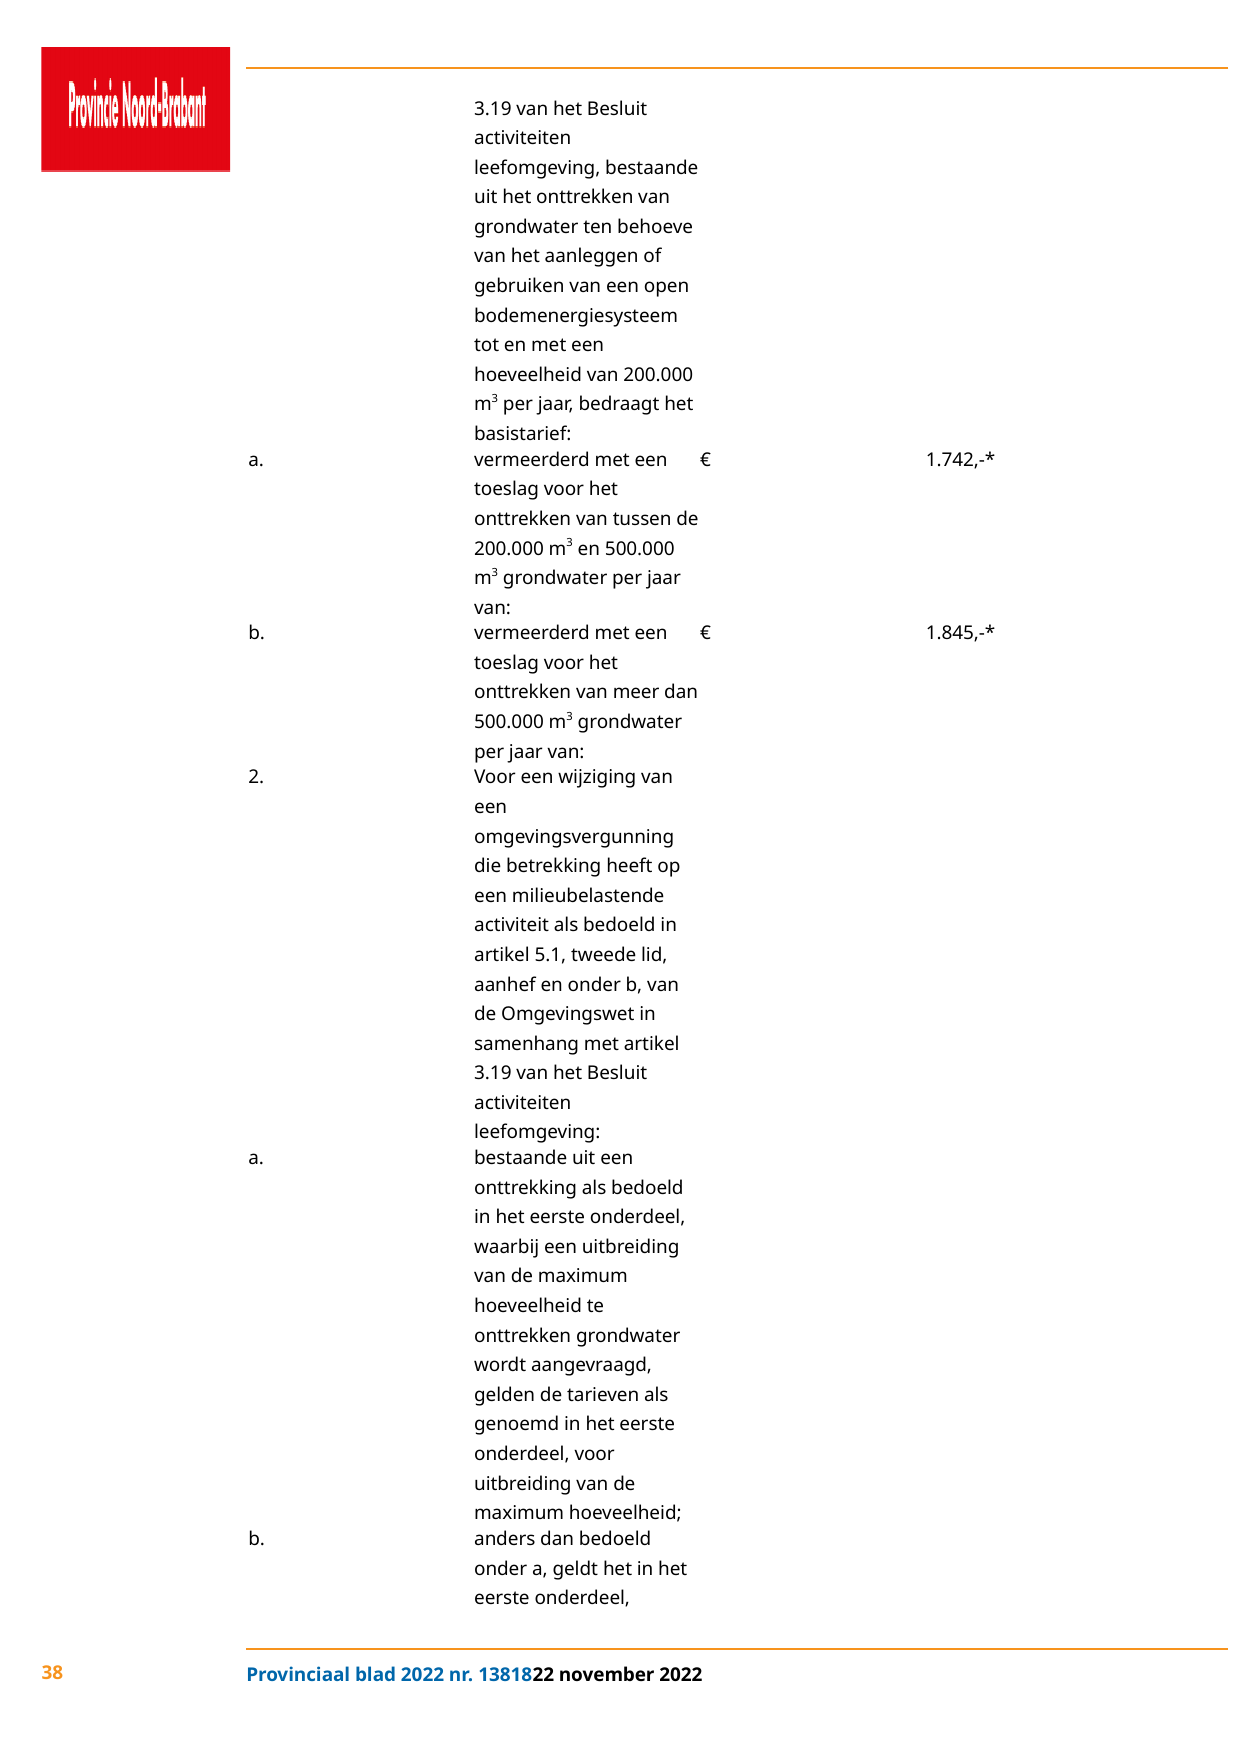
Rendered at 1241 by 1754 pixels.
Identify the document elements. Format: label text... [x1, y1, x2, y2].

table_cell vermeerderd met een toeslag voor het onttrekken van tussen de 200.000 m3 en 500.000 m3 grondwater per jaar van: [474, 446, 700, 619]
table_cell € [700, 620, 926, 764]
table_cell [926, 1144, 1152, 1525]
table_cell b. [248, 1525, 474, 1610]
table_cell vermeerderd met een toeslag voor het onttrekken van meer dan 500.000 m3 grondwater per jaar van: [474, 620, 700, 764]
table_cell 1.845,-* [926, 620, 1152, 764]
table_cell bestaande uit een onttrekking als bedoeld in het eerste onderdeel, waarbij een uitbreiding van de maximum hoeveelheid te onttrekken grondwater wordt aangevraagd, gelden de tarieven als genoemd in het eerste onderdeel, voor uitbreiding van de maximum hoeveelheid; [474, 1144, 700, 1525]
table_cell [700, 95, 926, 446]
table_cell [700, 1525, 926, 1610]
table_cell [248, 95, 474, 446]
table_cell b. [248, 620, 474, 764]
table_cell 3.19 van het Besluit activiteiten leefomgeving, bestaande uit het onttrekken van grondwater ten behoeve van het aanleggen of gebruiken van een open bodemenergiesysteem tot en met een hoeveelheid van 200.000 m3 per jaar, bedraagt het basistarief: [474, 95, 700, 446]
picture [41, 47, 231, 172]
table_cell Voor een wijziging van een omgevingsvergunning die betrekking heeft op een milieubelastende activiteit als bedoeld in artikel 5.1, tweede lid, aanhef en onder b, van de Omgevingswet in samenhang met artikel 3.19 van het Besluit activiteiten leefomgeving: [474, 764, 700, 1144]
table_cell anders dan bedoeld onder a, geldt het in het eerste onderdeel, [474, 1525, 700, 1610]
table_cell [700, 1144, 926, 1525]
table_cell [926, 764, 1152, 1144]
table_cell a. [248, 1144, 474, 1525]
table_cell 2. [248, 764, 474, 1144]
table_cell € [700, 446, 926, 619]
table_cell a. [248, 446, 474, 619]
table_cell [700, 764, 926, 1144]
table_cell [926, 95, 1152, 446]
table_cell [926, 1525, 1152, 1610]
table_cell 1.742,-* [926, 446, 1152, 619]
